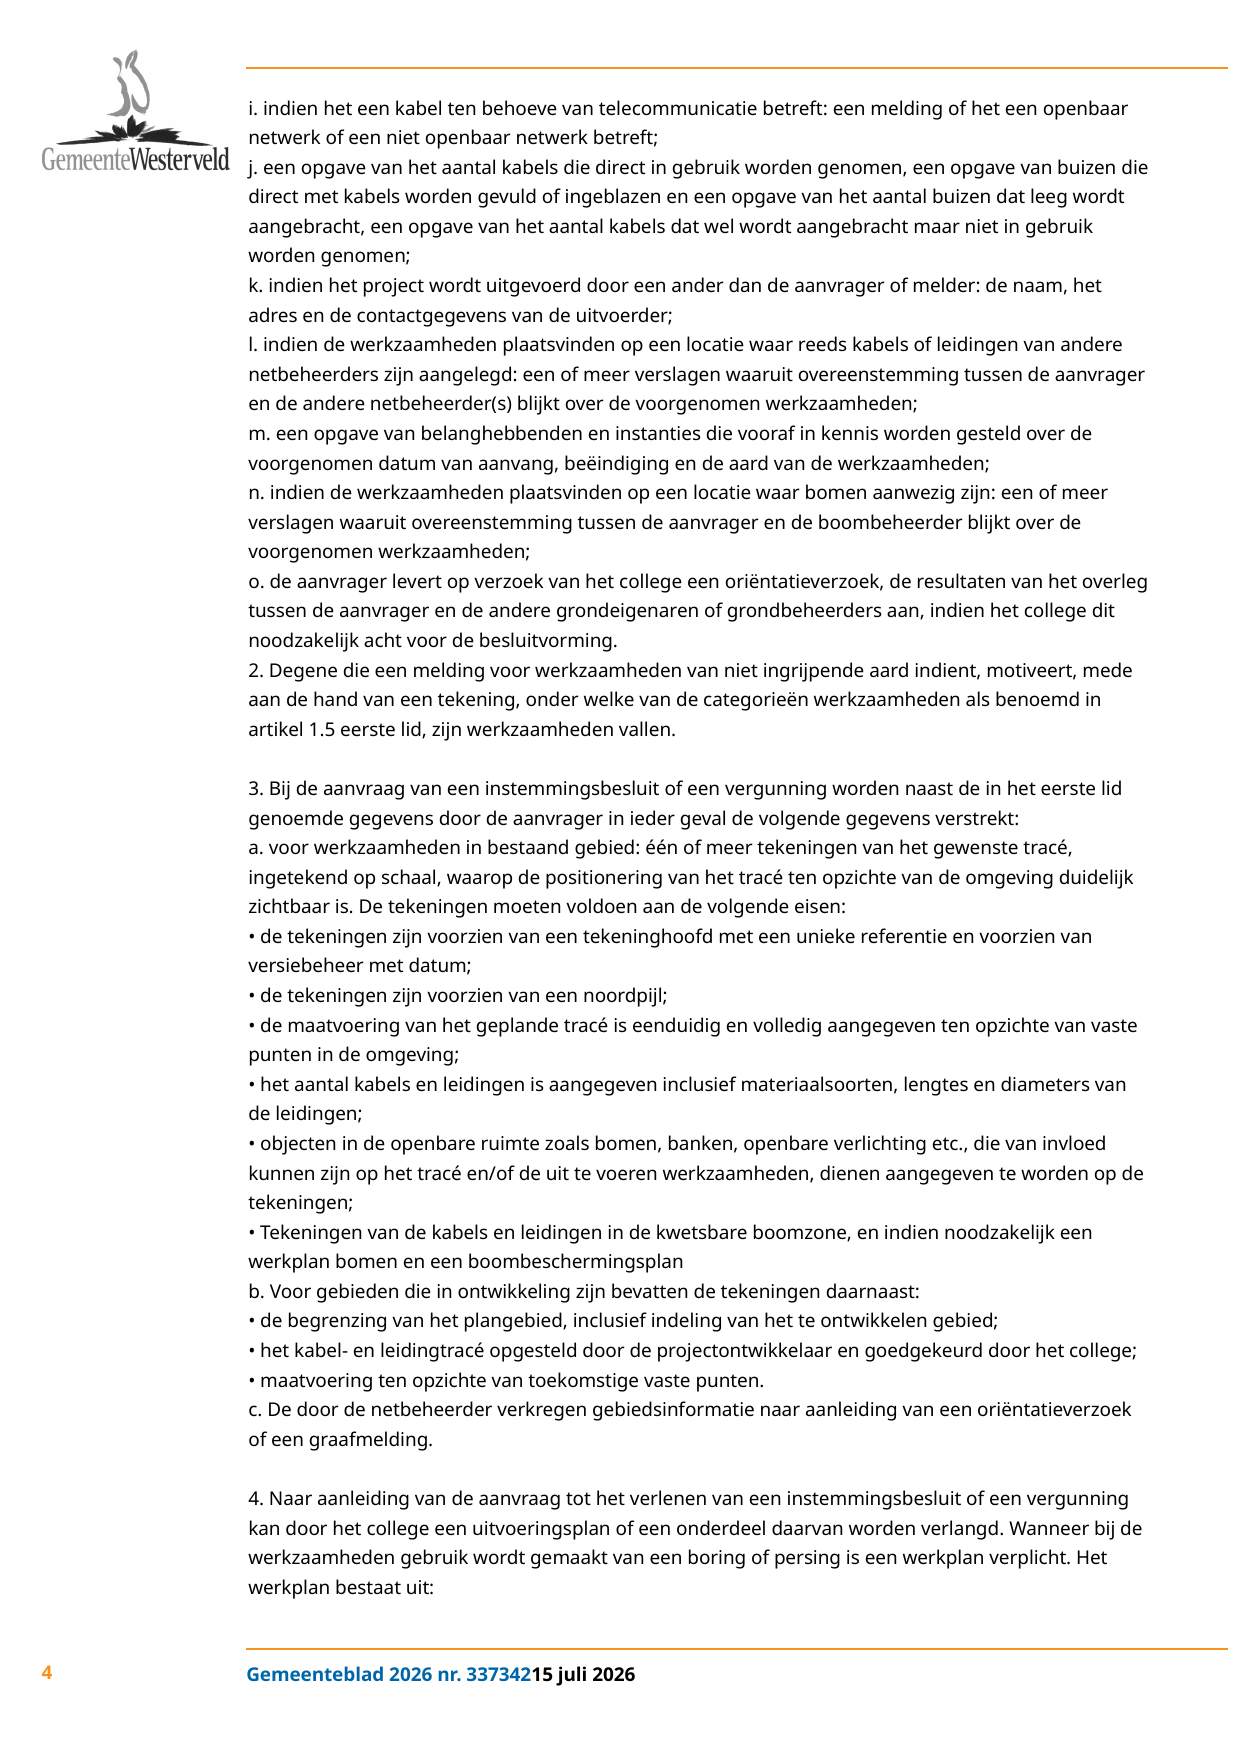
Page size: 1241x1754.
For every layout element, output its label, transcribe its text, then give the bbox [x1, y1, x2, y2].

text • Tekeningen van de kabels en leidingen in de kwetsbare boomzone, en indien noodzakelijk een werkplan bomen en een boombeschermingsplan [248, 1219, 1152, 1274]
text c. De door de netbeheerder verkregen gebiedsinformatie naar aanleiding van een oriëntatieverzoek of een graafmelding. [248, 1396, 1152, 1452]
text • het aantal kabels en leidingen is aangegeven inclusief materiaalsoorten, lengtes en diameters van de leidingen; [248, 1071, 1152, 1126]
text • de begrenzing van het plangebied, inclusief indeling van het te ontwikkelen gebied; [248, 1308, 1152, 1333]
text i. indien het een kabel ten behoeve van telecommunicatie betreft: een melding of het een openbaar netwerk of een niet openbaar netwerk betreft; [248, 95, 1152, 150]
picture [41, 47, 231, 172]
text • objecten in de openbare ruimte zoals bomen, banken, openbare verlichting etc., die van invloed kunnen zijn op het tracé en/of de uit te voeren werkzaamheden, dienen aangegeven te worden op de tekeningen; [248, 1130, 1152, 1215]
text k. indien het project wordt uitgevoerd door een ander dan de aanvrager of melder: de naam, het adres en de contactgegevens van de uitvoerder; [248, 272, 1152, 328]
text a. voor werkzaamheden in bestaand gebied: één of meer tekeningen van het gewenste tracé, ingetekend op schaal, waarop de positionering van het tracé ten opzichte van de omgeving duidelijk zichtbaar is. De tekeningen moeten voldoen aan de volgende eisen: [248, 834, 1152, 919]
text b. Voor gebieden die in ontwikkeling zijn bevatten de tekeningen daarnaast: [248, 1278, 1152, 1304]
text o. de aanvrager levert op verzoek van het college een oriëntatieverzoek, de resultaten van het overleg tussen de aanvrager en de andere grondeigenaren of grondbeheerders aan, indien het college dit noodzakelijk acht voor de besluitvorming. [248, 568, 1152, 653]
text • het kabel- en leidingtracé opgesteld door de projectontwikkelaar en goedgekeurd door het college; [248, 1337, 1152, 1363]
text • de tekeningen zijn voorzien van een tekeninghoofd met een unieke referentie en voorzien van versiebeheer met datum; [248, 923, 1152, 978]
text j. een opgave van het aantal kabels die direct in gebruik worden genomen, een opgave van buizen die direct met kabels worden gevuld of ingeblazen en een opgave van het aantal buizen dat leeg wordt aangebracht, een opgave van het aantal kabels dat wel wordt aangebracht maar niet in gebruik worden genomen; [248, 154, 1152, 268]
text n. indien de werkzaamheden plaatsvinden op een locatie waar bomen aanwezig zijn: een of meer verslagen waaruit overeenstemming tussen de aanvrager en de boombeheerder blijkt over de voorgenomen werkzaamheden; [248, 479, 1152, 564]
text 2. Degene die een melding voor werkzaamheden van niet ingrijpende aard indient, motiveert, mede aan de hand van een tekening, onder welke van de categorieën werkzaamheden als benoemd in artikel 1.5 eerste lid, zijn werkzaamheden vallen. [248, 657, 1152, 742]
text 3. Bij de aanvraag van een instemmingsbesluit of een vergunning worden naast de in het eerste lid genoemde gegevens door de aanvrager in ieder geval de volgende gegevens verstrekt: [248, 775, 1152, 831]
text 4. Naar aanleiding van de aanvraag tot het verlenen van een instemmingsbesluit of een vergunning kan door het college een uitvoeringsplan of een onderdeel daarvan worden verlangd. Wanneer bij de werkzaamheden gebruik wordt gemaakt van een boring of persing is een werkplan verplicht. Het werkplan bestaat uit: [248, 1485, 1152, 1600]
text • maatvoering ten opzichte van toekomstige vaste punten. [248, 1367, 1152, 1393]
text • de tekeningen zijn voorzien van een noordpijl; [248, 982, 1152, 1008]
text l. indien de werkzaamheden plaatsvinden op een locatie waar reeds kabels of leidingen van andere netbeheerders zijn aangelegd: een of meer verslagen waaruit overeenstemming tussen de aanvrager en de andere netbeheerder(s) blijkt over de voorgenomen werkzaamheden; [248, 331, 1152, 416]
text • de maatvoering van het geplande tracé is eenduidig en volledig aangegeven ten opzichte van vaste punten in de omgeving; [248, 1012, 1152, 1067]
text m. een opgave van belanghebbenden en instanties die vooraf in kennis worden gesteld over de voorgenomen datum van aanvang, beëindiging en de aard van de werkzaamheden; [248, 420, 1152, 476]
